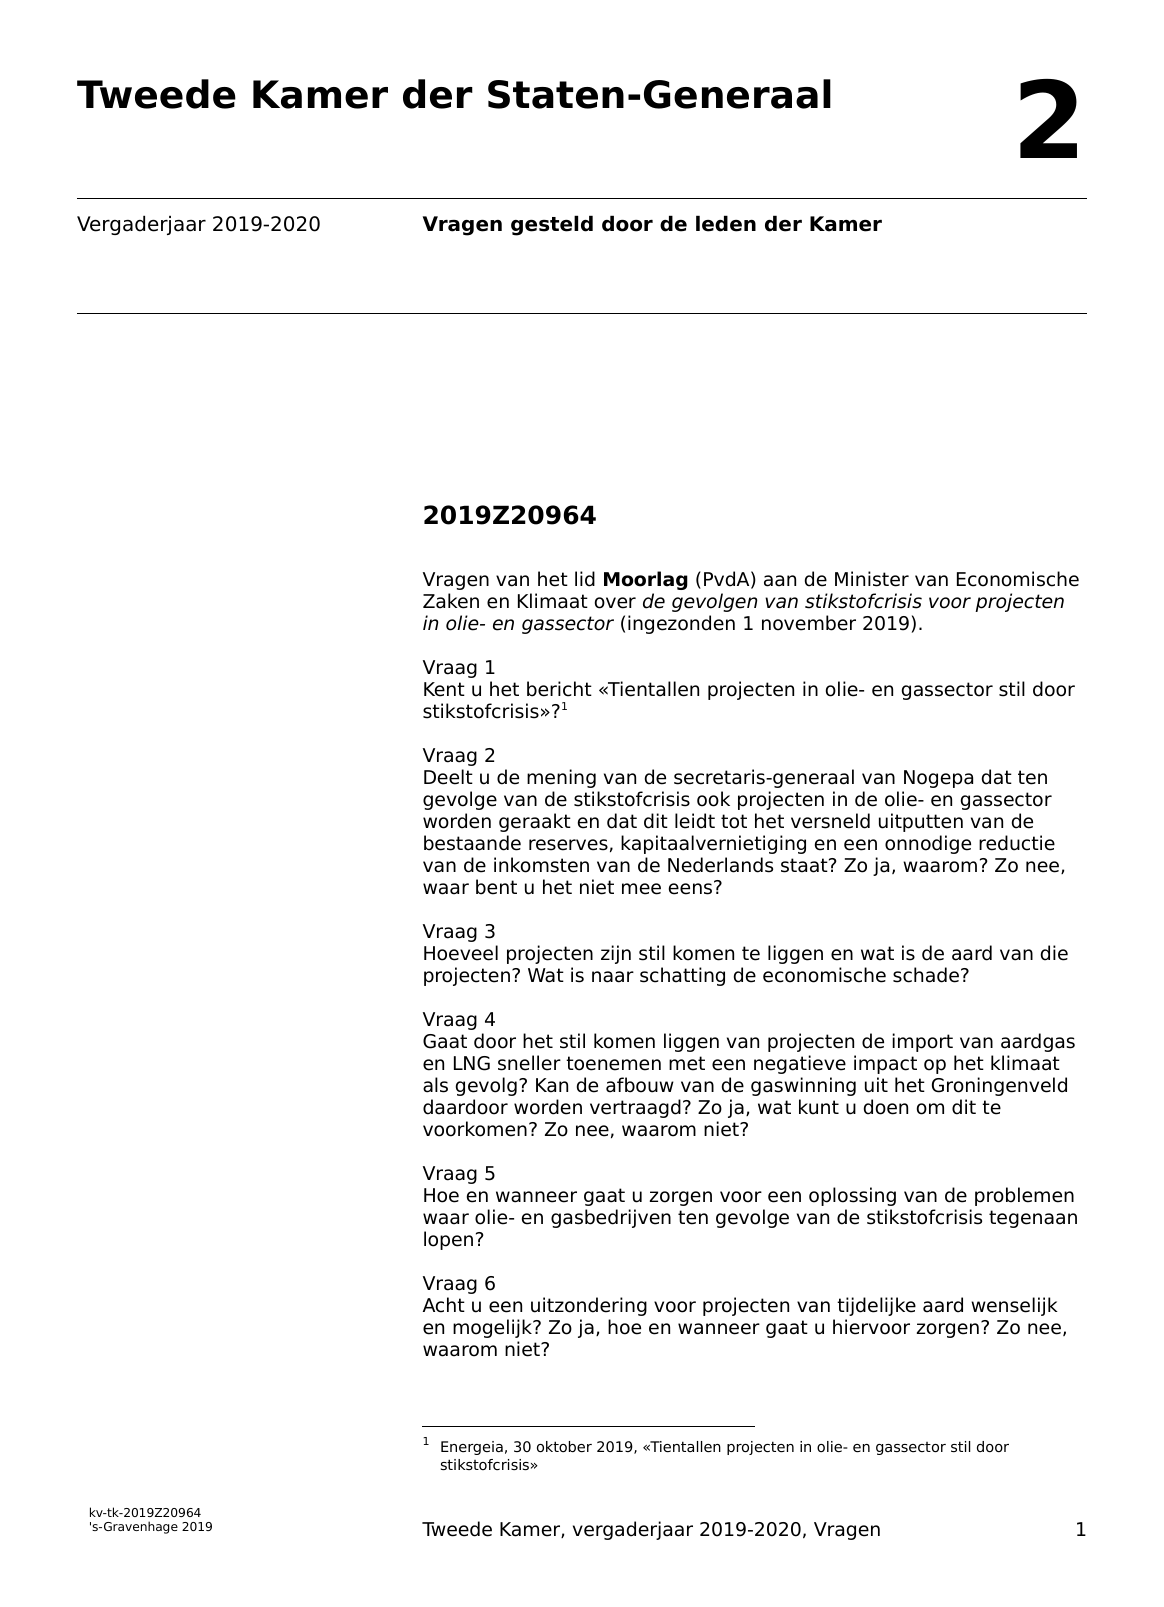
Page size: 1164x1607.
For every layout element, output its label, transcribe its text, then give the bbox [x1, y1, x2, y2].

text Hoeveel projecten zijn stil komen te liggen en wat is de aard van die projecten? Wat is naar schatting de economische schade? [422, 943, 1087, 987]
text 2019Z20964 [422, 501, 1087, 531]
text Vraag 1 [422, 657, 1087, 679]
text Acht u een uitzondering voor projecten van tijdelijke aard wenselijk en mogelijk? Zo ja, hoe en wanneer gaat u hiervoor zorgen? Zo nee, waarom niet? [422, 1295, 1087, 1361]
text Energeia, 30 oktober 2019, «Tientallen projecten in olie- en gassector stil door stikstofcrisis» [422, 1435, 1087, 1474]
text Hoe en wanneer gaat u zorgen voor een oplossing van de problemen waar olie- en gasbedrijven ten gevolge van de stikstofcrisis tegenaan lopen? [422, 1185, 1087, 1251]
text Kent u het bericht «Tientallen projecten in olie- en gassector stil door stikstofcrisis»? [422, 679, 1087, 723]
text Gaat door het stil komen liggen van projecten de import van aardgas en LNG sneller toenemen met een negatieve impact op het klimaat als gevolg? Kan de afbouw van de gaswinning uit het Groningenveld daardoor worden vertraagd? Zo ja, wat kunt u doen om dit te voorkomen? Zo nee, waarom niet? [422, 1031, 1087, 1141]
text Vragen van het lid Moorlag (PvdA) aan de Minister van Economische Zaken en Klimaat over de gevolgen van stikstofcrisis voor projecten in olie- en gassector (ingezonden 1 november 2019). [422, 569, 1087, 635]
text Vraag 5 [422, 1163, 1087, 1185]
table_header 2 [886, 59, 1087, 198]
text Deelt u de mening van de secretaris-generaal van Nogepa dat ten gevolge van de stikstofcrisis ook projecten in de olie- en gassector worden geraakt en dat dit leidt tot het versneld uitputten van de bestaande reserves, kapitaalvernietiging en een onnodige reductie van de inkomsten van de Nederlands staat? Zo ja, waarom? Zo nee, waar bent u het niet mee eens? [422, 767, 1087, 899]
table_cell Vragen gesteld door de leden der Kamer [422, 199, 1087, 313]
text Vraag 3 [422, 921, 1087, 943]
text Vraag 2 [422, 745, 1087, 767]
table_header Tweede Kamer der Staten-Generaal [77, 59, 886, 198]
table_cell Vergaderjaar 2019-2020 [77, 199, 422, 313]
text Vraag 4 [422, 1009, 1087, 1031]
text Vraag 6 [422, 1273, 1087, 1295]
text 's-Gravenhage 2019 [88, 1520, 323, 1534]
text kv-tk-2019Z20964 [88, 1506, 323, 1520]
